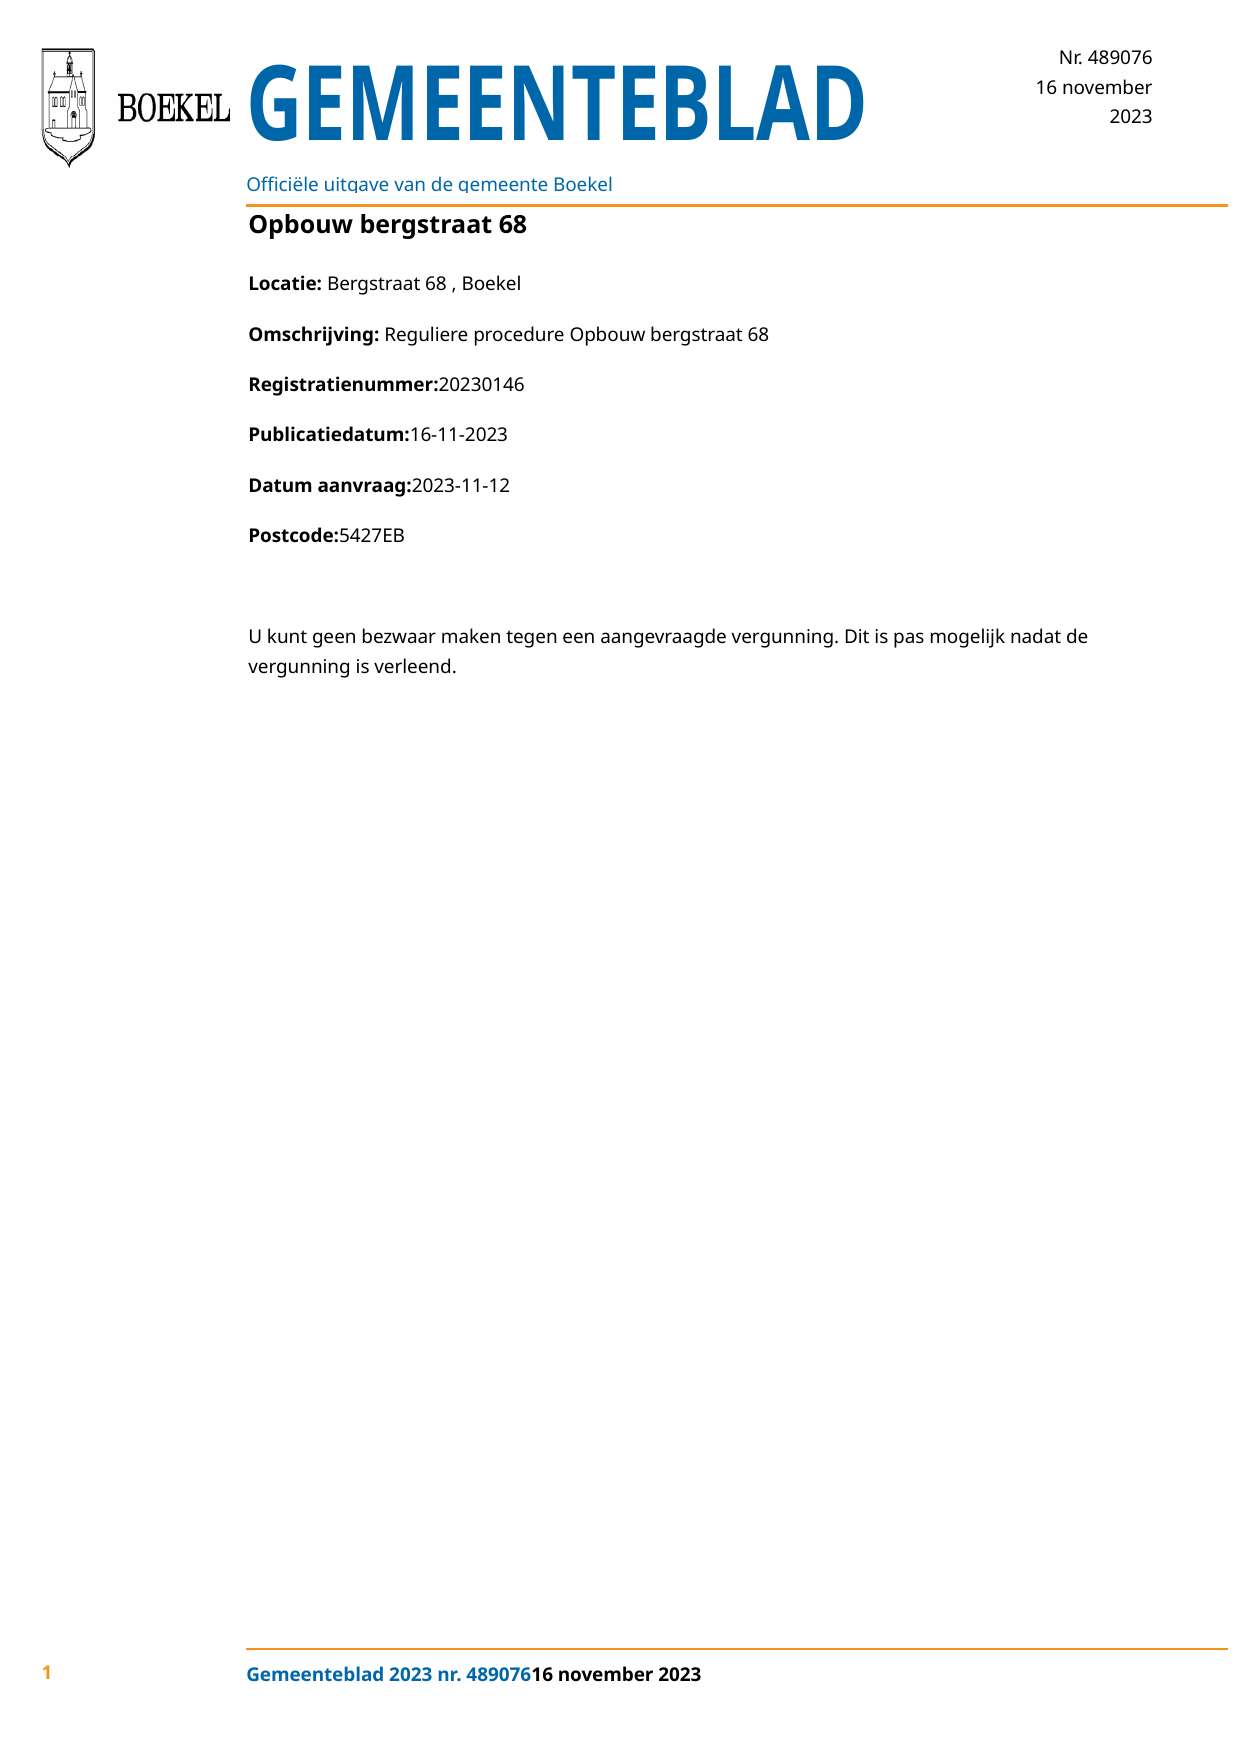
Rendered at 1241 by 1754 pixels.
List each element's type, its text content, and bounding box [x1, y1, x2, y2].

picture [41, 47, 231, 172]
text Omschrijving: Reguliere procedure Opbouw bergstraat 68 [248, 321, 1152, 346]
text Postcode:5427EB [248, 522, 1152, 548]
text Opbouw bergstraat 68 [248, 207, 1152, 241]
text Datum aanvraag:2023-11-12 [248, 472, 1152, 498]
text Publicatiedatum:16-11-2023 [248, 422, 1152, 447]
text U kunt geen bezwaar maken tegen een aangevraagde vergunning. Dit is pas mogelijk nadat de vergunning is verleend. [248, 623, 1152, 678]
text Locatie: Bergstraat 68 , Boekel [248, 270, 1152, 296]
text Registratienummer:20230146 [248, 371, 1152, 397]
